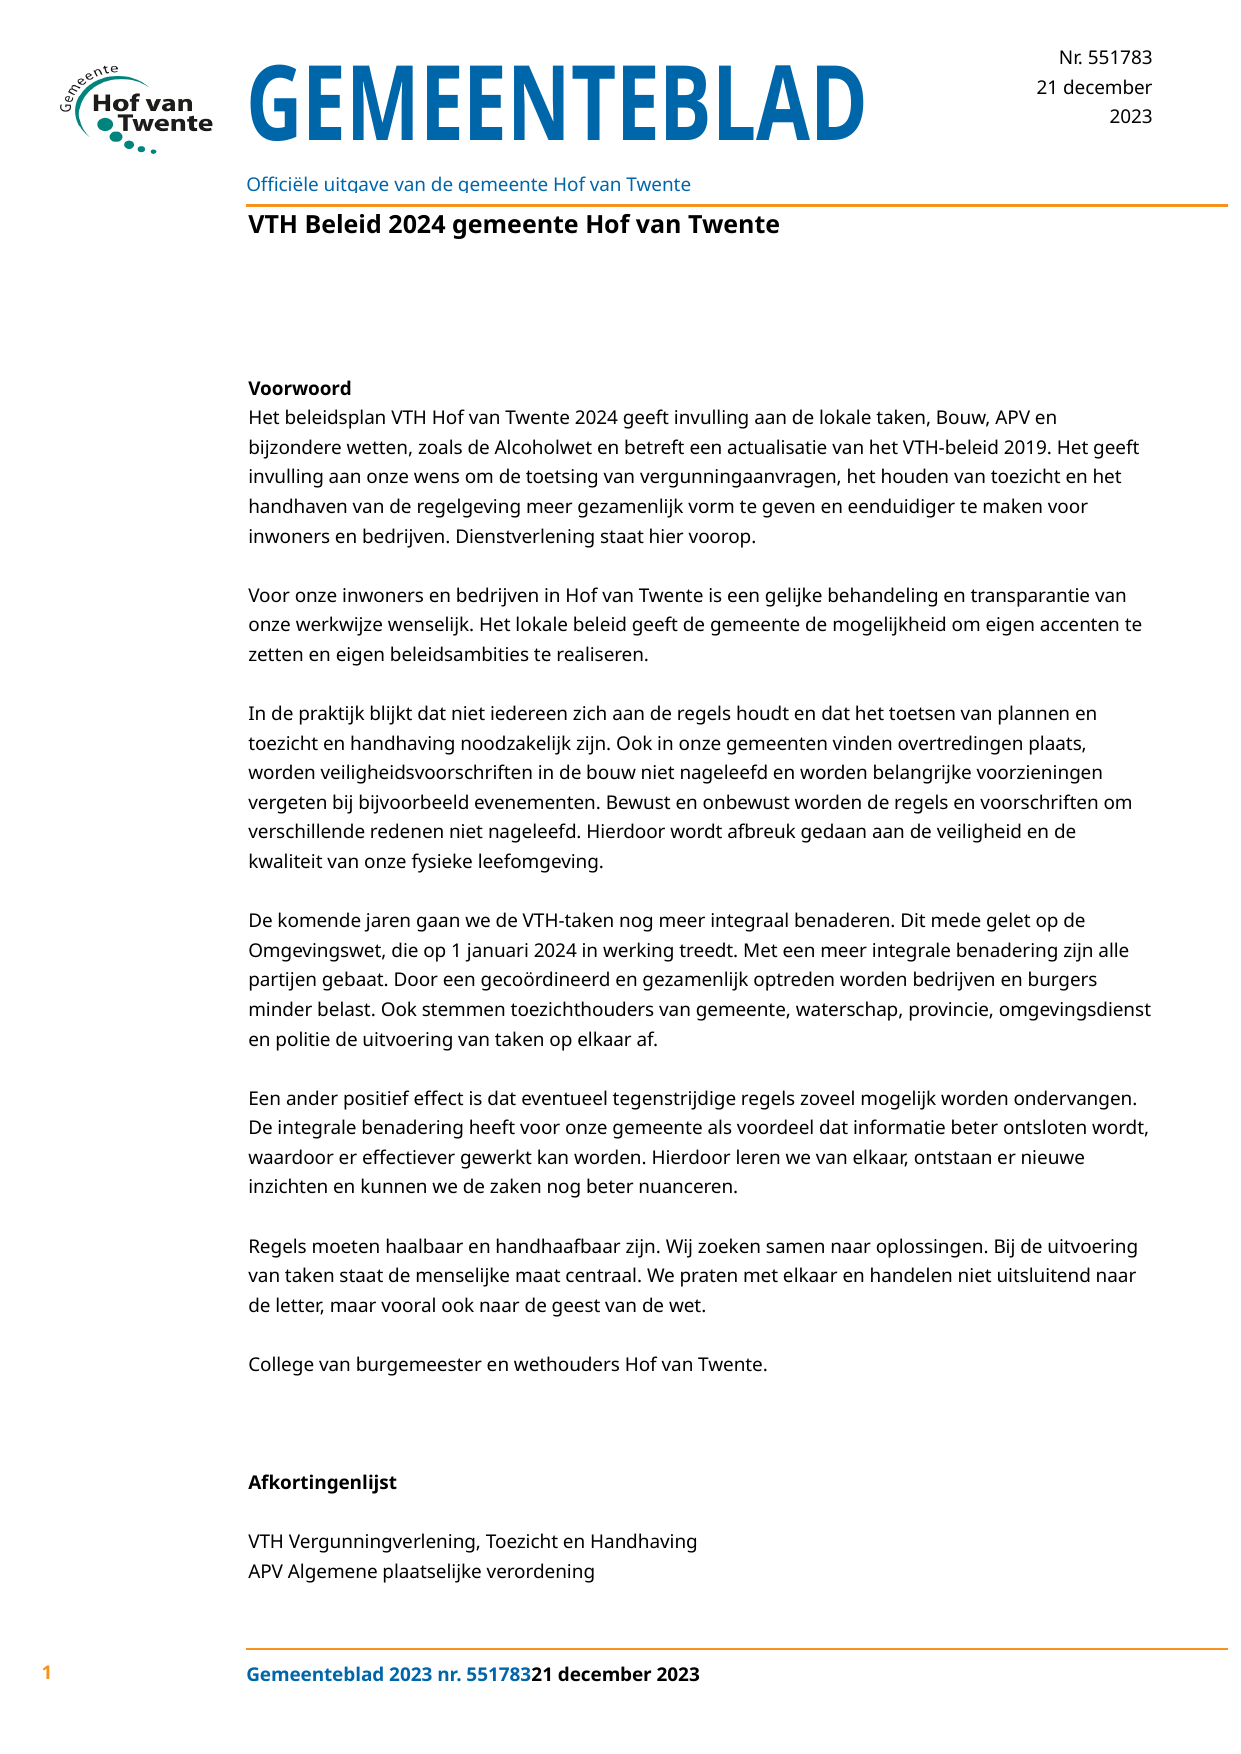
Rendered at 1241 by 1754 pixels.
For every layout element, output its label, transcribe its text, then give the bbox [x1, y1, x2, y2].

text Voor onze inwoners en bedrijven in Hof van Twente is een gelijke behandeling en transparantie van onze werkwijze wenselijk. Het lokale beleid geeft de gemeente de mogelijkheid om eigen accenten te zetten en eigen beleidsambities te realiseren. [248, 582, 1152, 667]
text APV Algemene plaatselijke verordening [248, 1558, 1152, 1584]
text Een ander positief effect is dat eventueel tegenstrijdige regels zoveel mogelijk worden ondervangen. De integrale benadering heeft voor onze gemeente als voordeel dat informatie beter ontsloten wordt, waardoor er effectiever gewerkt kan worden. Hierdoor leren we van elkaar, ontstaan er nieuwe inzichten en kunnen we de zaken nog beter nuanceren. [248, 1085, 1152, 1199]
text Regels moeten haalbaar en handhaafbaar zijn. Wij zoeken samen naar oplossingen. Bij de uitvoering van taken staat de menselijke maat centraal. We praten met elkaar en handelen niet uitsluitend naar de letter, maar vooral ook naar de geest van de wet. [248, 1233, 1152, 1318]
text In de praktijk blijkt dat niet iedereen zich aan de regels houdt en dat het toetsen van plannen en toezicht en handhaving noodzakelijk zijn. Ook in onze gemeenten vinden overtredingen plaats, worden veiligheidsvoorschriften in de bouw niet nageleefd en worden belangrijke voorzieningen vergeten bij bijvoorbeeld evenementen. Bewust en onbewust worden de regels en voorschriften om verschillende redenen niet nageleefd. Hierdoor wordt afbreuk gedaan aan de veiligheid en de kwaliteit van onze fysieke leefomgeving. [248, 700, 1152, 874]
text College van burgemeester en wethouders Hof van Twente. [248, 1351, 1152, 1377]
picture [41, 47, 231, 172]
text Afkortingenlijst [248, 1469, 1152, 1495]
text Het beleidsplan VTH Hof van Twente 2024 geeft invulling aan de lokale taken, Bouw, APV en bijzondere wetten, zoals de Alcoholwet en betreft een actualisatie van het VTH-beleid 2019. Het geeft invulling aan onze wens om de toetsing van vergunningaanvragen, het houden van toezicht en het handhaven van de regelgeving meer gezamenlijk vorm te geven en eenduidiger te maken voor inwoners en bedrijven. Dienstverlening staat hier voorop. [248, 404, 1152, 548]
text VTH Vergunningverlening, Toezicht en Handhaving [248, 1529, 1152, 1554]
text De komende jaren gaan we de VTH-taken nog meer integraal benaderen. Dit mede gelet op de Omgevingswet, die op 1 januari 2024 in werking treedt. Met een meer integrale benadering zijn alle partijen gebaat. Door een gecoördineerd en gezamenlijk optreden worden bedrijven en burgers minder belast. Ook stemmen toezichthouders van gemeente, waterschap, provincie, omgevingsdienst en politie de uitvoering van taken op elkaar af. [248, 907, 1152, 1051]
text Voorwoord [248, 375, 1152, 401]
text VTH Beleid 2024 gemeente Hof van Twente [248, 207, 1152, 241]
